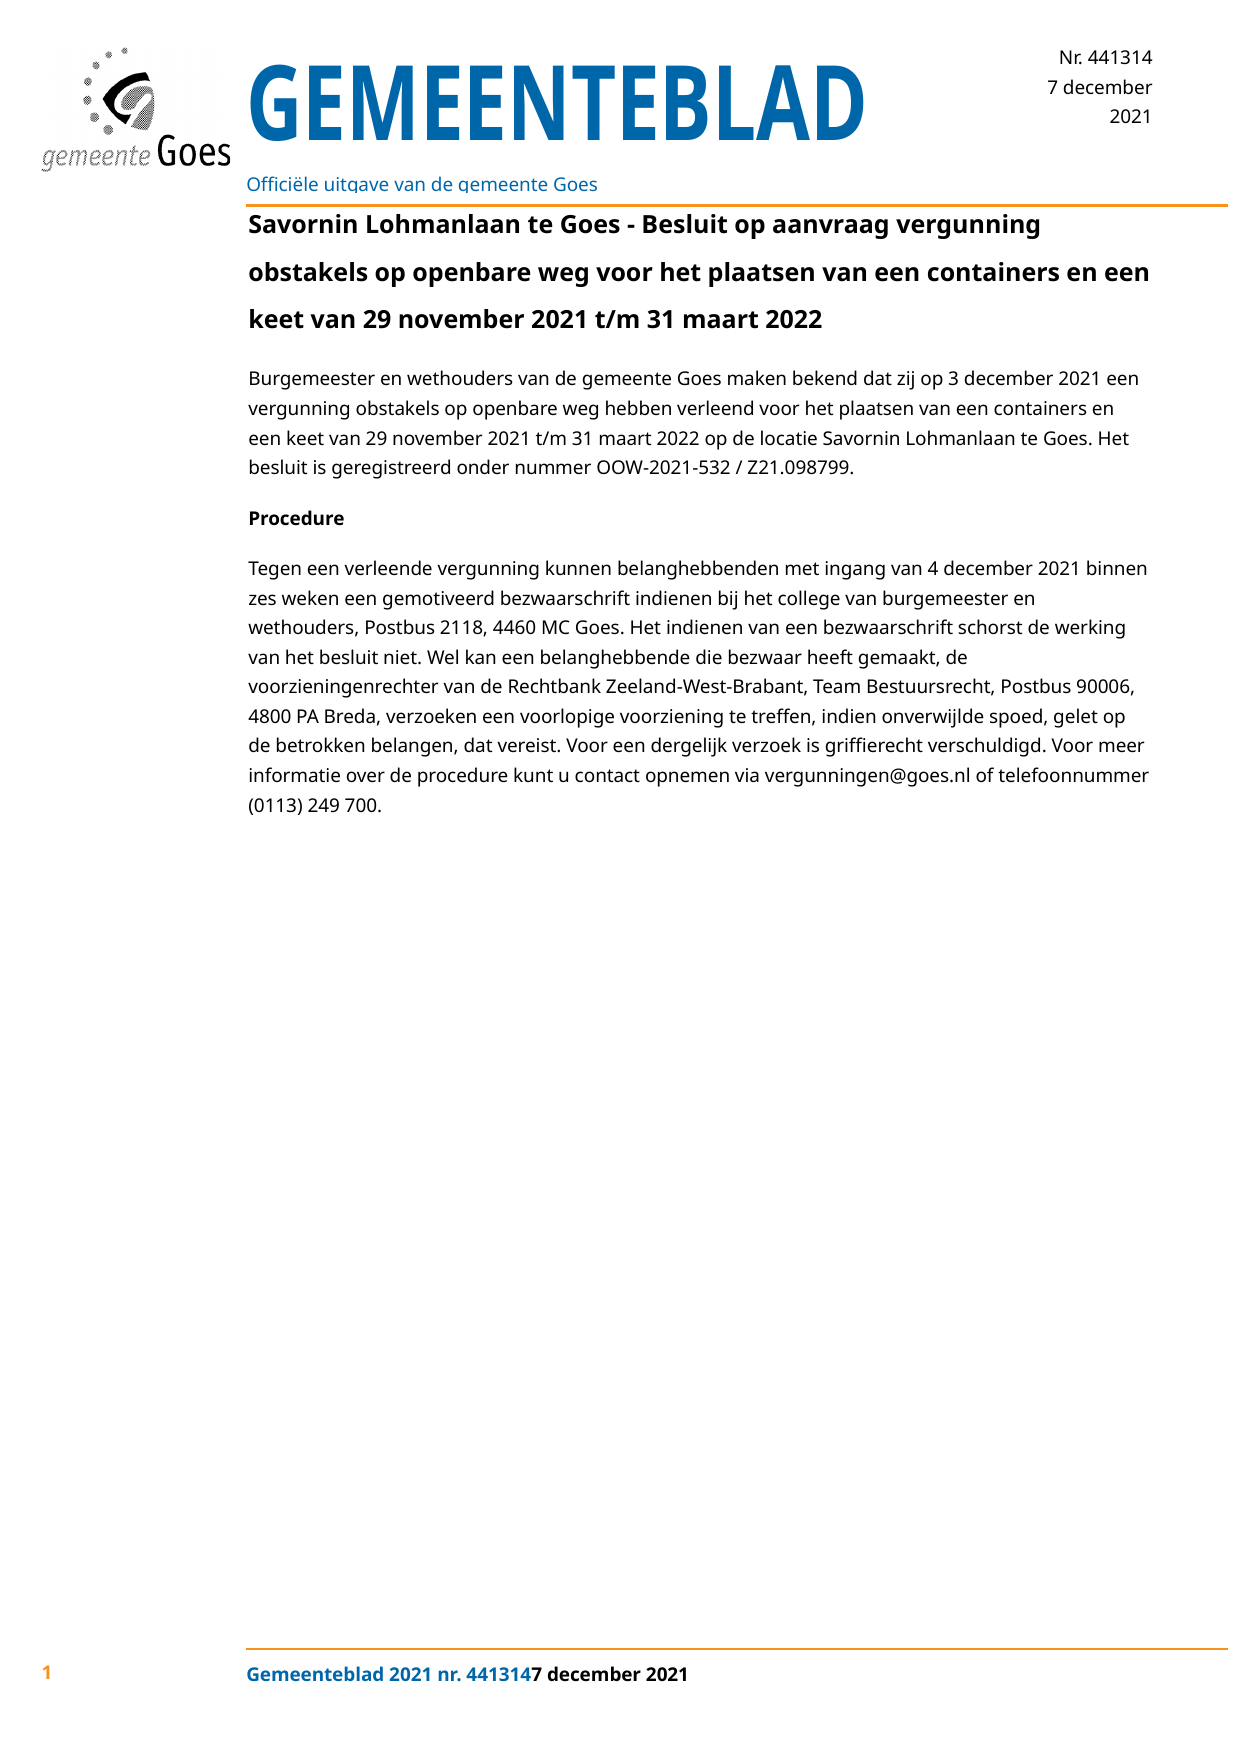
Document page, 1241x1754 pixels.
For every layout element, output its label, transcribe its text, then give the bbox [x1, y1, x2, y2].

text Savornin Lohmanlaan te Goes - Besluit op aanvraag vergunning obstakels op openbare weg voor het plaatsen van een containers en een keet van 29 november 2021 t/m 31 maart 2022 [248, 207, 1152, 336]
text Burgemeester en wethouders van de gemeente Goes maken bekend dat zij op 3 december 2021 een vergunning obstakels op openbare weg hebben verleend voor het plaatsen van een containers en een keet van 29 november 2021 t/m 31 maart 2022 op de locatie Savornin Lohmanlaan te Goes. Het besluit is geregistreerd onder nummer OOW-2021-532 / Z21.098799. [248, 366, 1152, 480]
picture [41, 47, 231, 172]
text Tegen een verleende vergunning kunnen belanghebbenden met ingang van 4 december 2021 binnen zes weken een gemotiveerd bezwaarschrift indienen bij het college van burgemeester en wethouders, Postbus 2118, 4460 MC Goes. Het indienen van een bezwaarschrift schorst de werking van het besluit niet. Wel kan een belanghebbende die bezwaar heeft gemaakt, de voorzieningenrechter van de Rechtbank Zeeland-West-Brabant, Team Bestuursrecht, Postbus 90006, 4800 PA Breda, verzoeken een voorlopige voorziening te treffen, indien onverwijlde spoed, gelet op de betrokken belangen, dat vereist. Voor een dergelijk verzoek is griffierecht verschuldigd. Voor meer informatie over de procedure kunt u contact opnemen via vergunningen@goes.nl of telefoonnummer (0113) 249 700. [248, 555, 1152, 817]
text Procedure [248, 505, 1152, 530]
